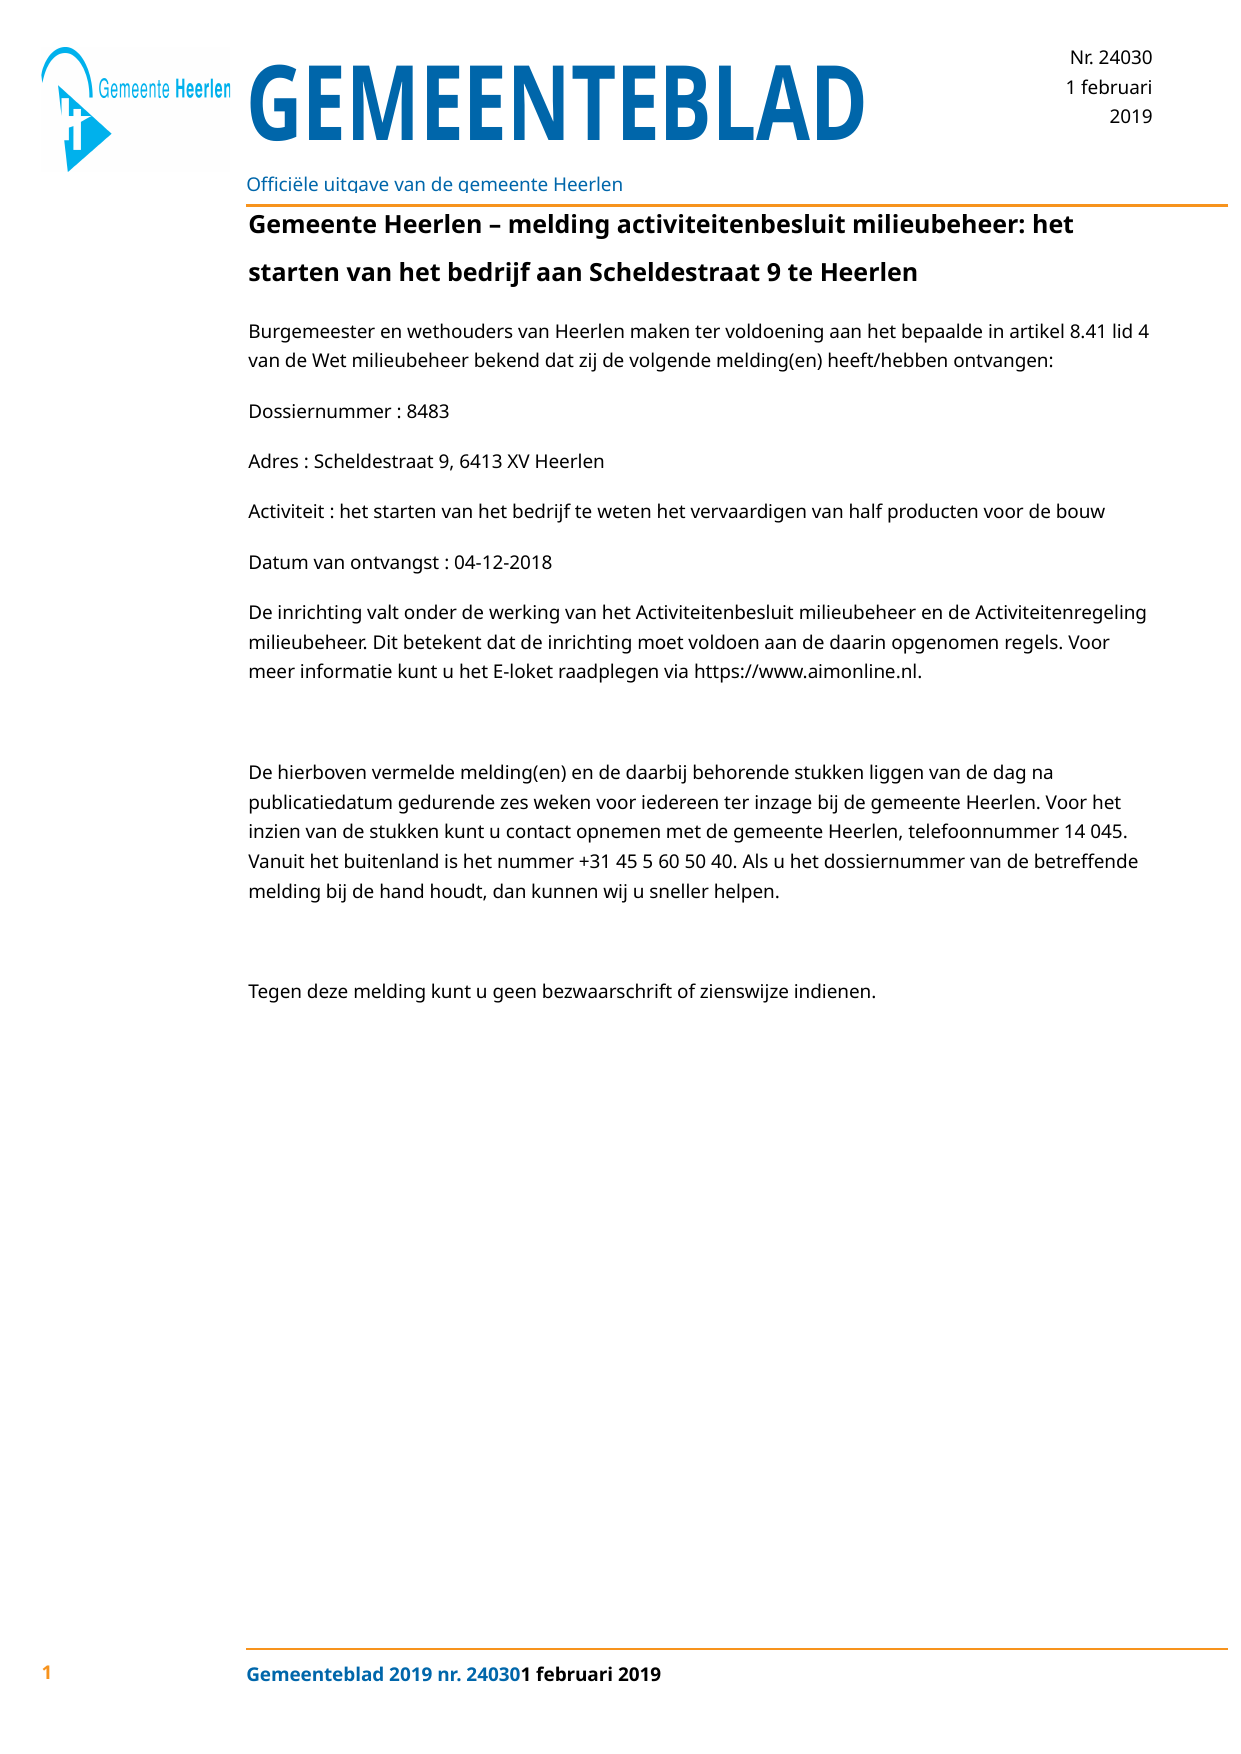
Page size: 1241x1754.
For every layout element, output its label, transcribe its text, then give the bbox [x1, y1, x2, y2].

picture [41, 47, 231, 172]
text Burgemeester en wethouders van Heerlen maken ter voldoening aan het bepaalde in artikel 8.41 lid 4 van de Wet milieubeheer bekend dat zij de volgende melding(en) heeft/hebben ontvangen: [248, 318, 1152, 373]
text Datum van ontvangst : 04-12-2018 [248, 549, 1152, 575]
text Activiteit : het starten van het bedrijf te weten het vervaardigen van half producten voor de bouw [248, 499, 1152, 524]
text De inrichting valt onder de werking van het Activiteitenbesluit milieubeheer en de Activiteitenregeling milieubeheer. Dit betekent dat de inrichting moet voldoen aan de daarin opgenomen regels. Voor meer informatie kunt u het E-loket raadplegen via https://www.aimonline.nl. [248, 599, 1152, 684]
text Adres : Scheldestraat 9, 6413 XV Heerlen [248, 448, 1152, 474]
text Gemeente Heerlen – melding activiteitenbesluit milieubeheer: het starten van het bedrijf aan Scheldestraat 9 te Heerlen [248, 207, 1152, 288]
picture [41, 47, 58, 70]
text Dossiernummer : 8483 [248, 398, 1152, 424]
text De hierboven vermelde melding(en) en de daarbij behorende stukken liggen van de dag na publicatiedatum gedurende zes weken voor iedereen ter inzage bij de gemeente Heerlen. Voor het inzien van de stukken kunt u contact opnemen met de gemeente Heerlen, telefoonnummer 14 045. Vanuit het buitenland is het nummer +31 45 5 60 50 40. Als u het dossiernummer van de betreffende melding bij de hand houdt, dan kunnen wij u sneller helpen. [248, 759, 1152, 904]
text Tegen deze melding kunt u geen bezwaarschrift of zienswijze indienen. [248, 979, 1152, 1004]
